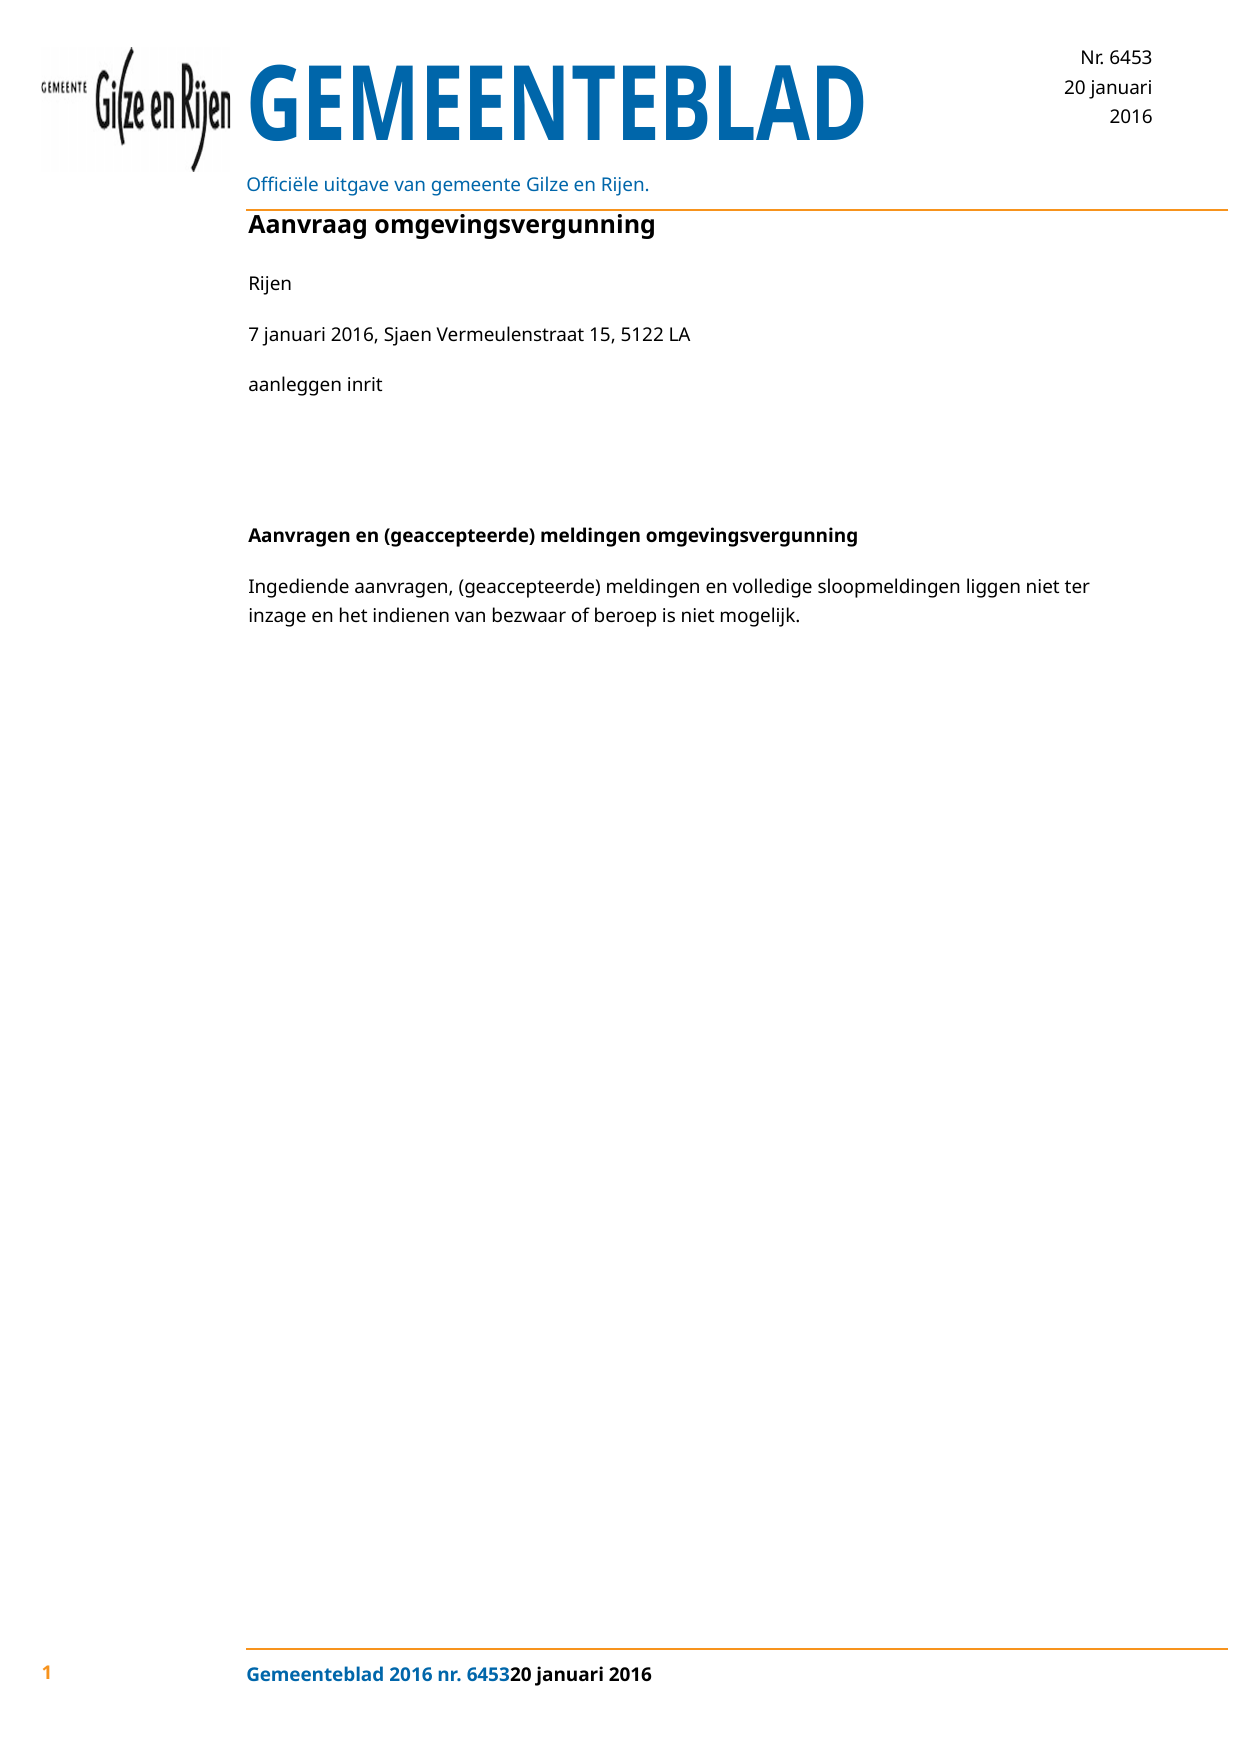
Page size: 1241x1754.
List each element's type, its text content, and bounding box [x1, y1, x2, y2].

text Ingediende aanvragen, (geaccepteerde) meldingen en volledige sloopmeldingen liggen niet ter inzage en het indienen van bezwaar of beroep is niet mogelijk. [248, 573, 1152, 628]
text Aanvragen en (geaccepteerde) meldingen omgevingsvergunning [248, 522, 1152, 548]
text 7 januari 2016, Sjaen Vermeulenstraat 15, 5122 LA [248, 321, 1152, 346]
picture [41, 47, 231, 172]
text Rijen [248, 270, 1152, 296]
text Aanvraag omgevingsvergunning [248, 211, 1152, 241]
text aanleggen inrit [248, 371, 1152, 397]
